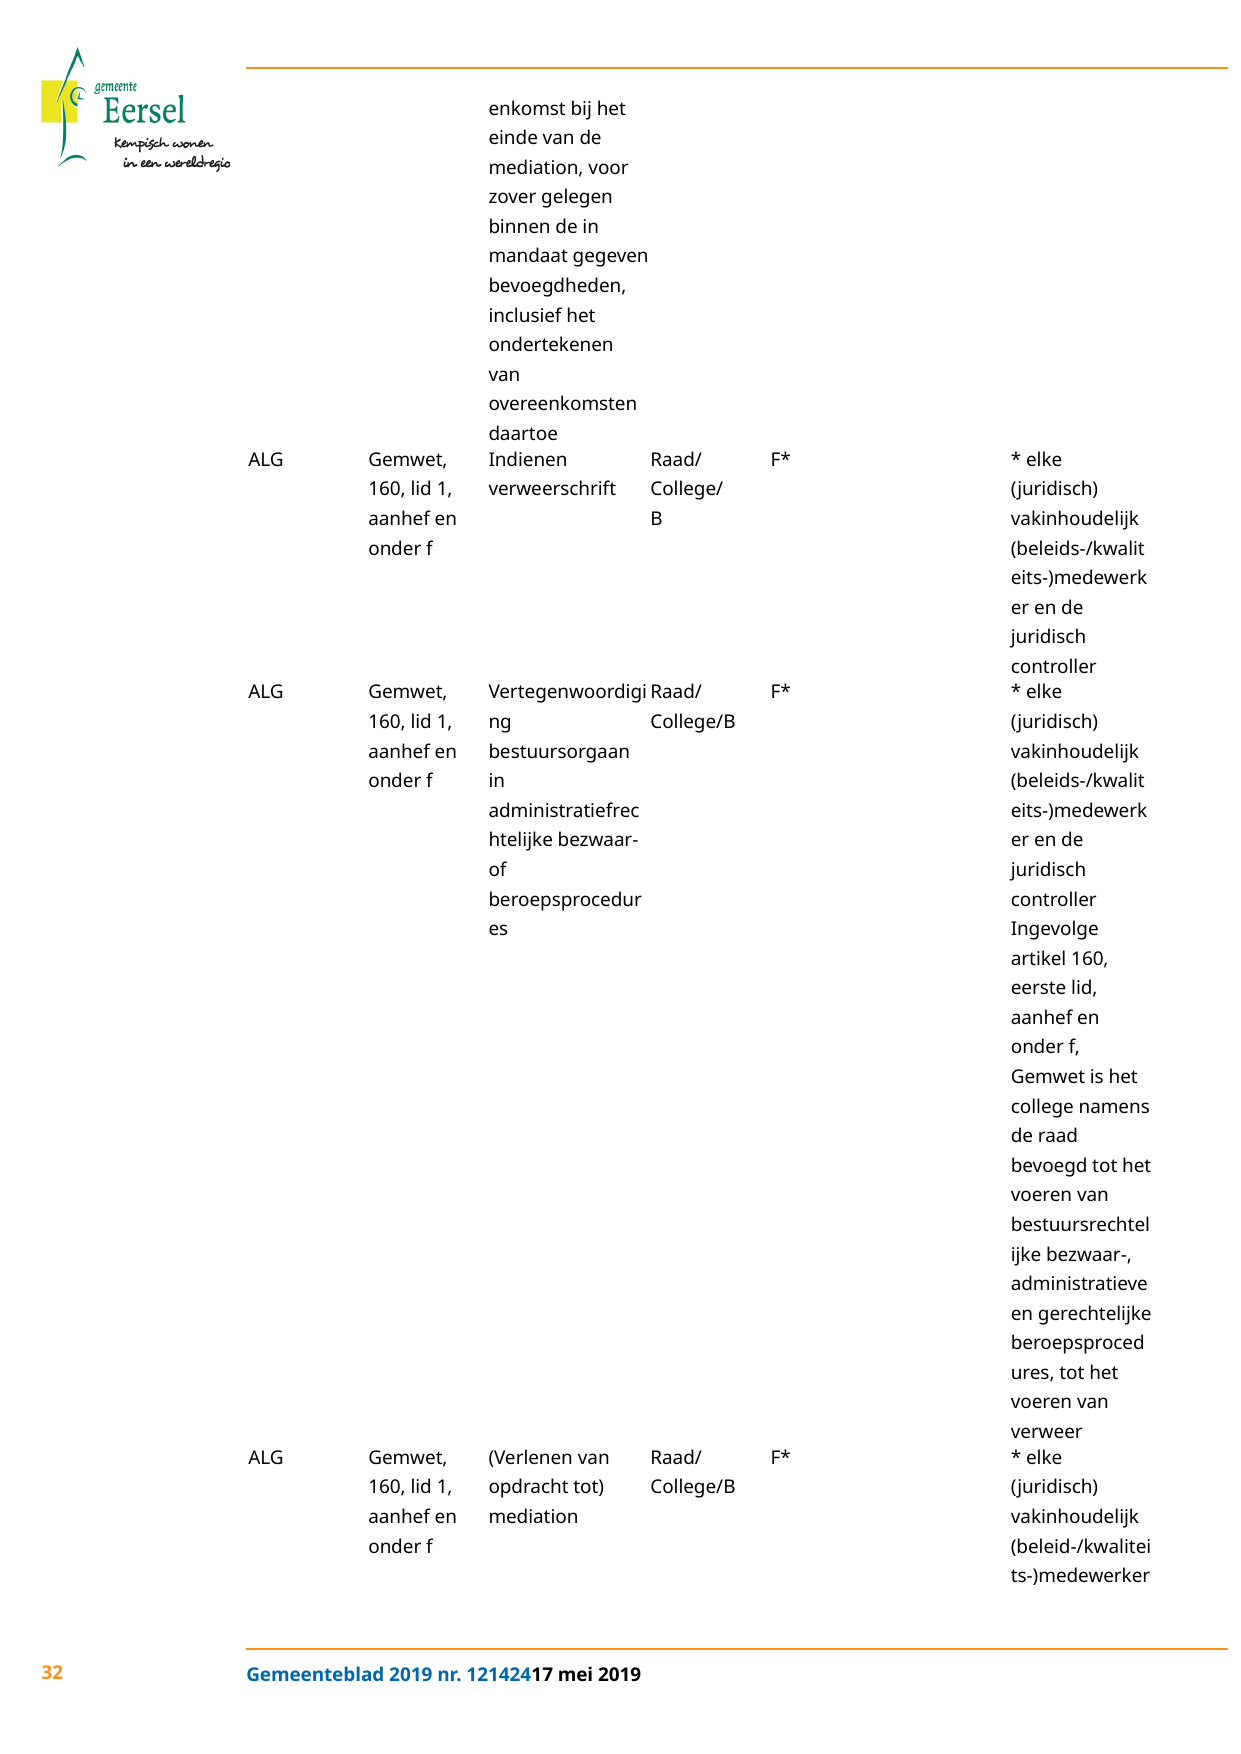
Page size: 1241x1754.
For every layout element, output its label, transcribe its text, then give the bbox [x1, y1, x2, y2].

table_cell [890, 679, 1011, 1444]
table_cell (Verlenen van opdracht tot) mediation [488, 1444, 650, 1588]
table_cell [890, 1444, 1011, 1588]
table_cell Indienen verweerschrift [488, 446, 650, 679]
table_cell ALG [248, 1444, 368, 1588]
table_cell ALG [248, 446, 368, 679]
table_cell F* [770, 1444, 890, 1588]
table_cell Vertegenwoordiging bestuursorgaan in administratiefrechtelijke bezwaar- of beroepsprocedures [488, 679, 650, 1444]
table_cell * elke (juridisch) vakinhoudelijk (beleid-/kwaliteits-)medewerker [1011, 1444, 1152, 1588]
table_cell [770, 95, 890, 446]
table_cell Gemwet, 160, lid 1, aanhef en onder f [368, 679, 488, 1444]
table_cell F* [770, 446, 890, 679]
table_cell Raad/ College/B [650, 679, 770, 1444]
table_cell Raad/ College/B [650, 1444, 770, 1588]
table_cell [890, 95, 1011, 446]
table_cell * elke (juridisch) vakinhoudelijk (beleids-/kwaliteits-)medewerker en de juridisch controller Ingevolge artikel 160, eerste lid, aanhef en onder f, Gemwet is het college namens de raad bevoegd tot het voeren van bestuursrechtelijke bezwaar-, administratieve en gerechtelijke beroepsprocedures, tot het voeren van verweer [1011, 679, 1152, 1444]
table_cell Gemwet, 160, lid 1, aanhef en onder f [368, 446, 488, 679]
table_cell [1011, 95, 1152, 446]
table_cell [368, 95, 488, 446]
table_cell ALG [248, 679, 368, 1444]
picture [41, 47, 231, 172]
table_cell Gemwet, 160, lid 1, aanhef en onder f [368, 1444, 488, 1588]
table_cell [650, 95, 770, 446]
table_cell Raad/ College/ B [650, 446, 770, 679]
table_cell [248, 95, 368, 446]
table_cell * elke (juridisch) vakinhoudelijk (beleids-/kwaliteits-)medewerker en de juridisch controller [1011, 446, 1152, 679]
table_cell F* [770, 679, 890, 1444]
table_cell [890, 446, 1011, 679]
table_cell enkomst bij het einde van de mediation, voor zover gelegen binnen de in mandaat gegeven bevoegdheden, inclusief het ondertekenen van overeenkomsten daartoe [488, 95, 650, 446]
